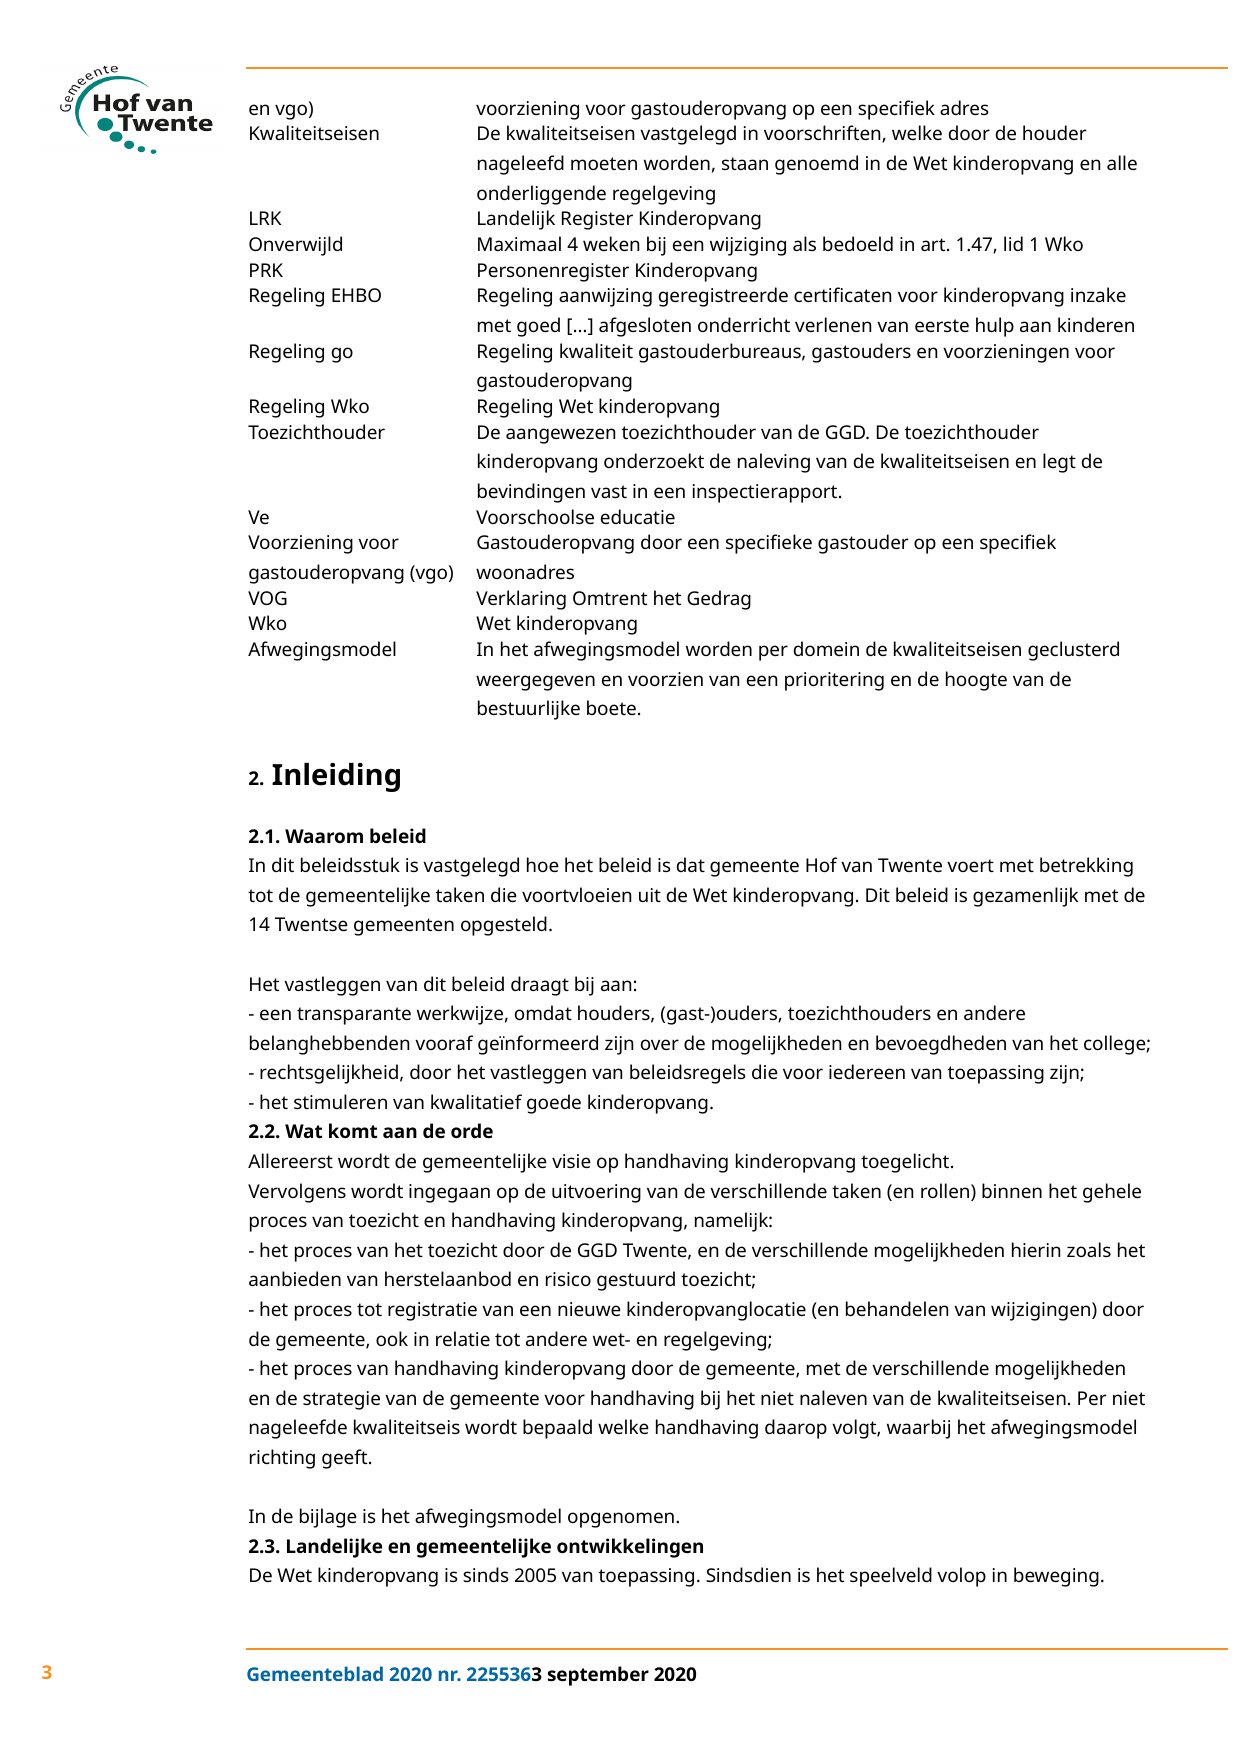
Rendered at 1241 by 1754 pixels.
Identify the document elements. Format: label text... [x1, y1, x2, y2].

table_cell Ve [248, 504, 476, 529]
table_cell De aangewezen toezichthouder van de GGD. De toezichthouder kinderopvang onderzoekt de naleving van de kwaliteitseisen en legt de bevindingen vast in een inspectierapport. [476, 419, 1152, 504]
text - het proces van handhaving kinderopvang door de gemeente, met de verschillende mogelijkheden en de strategie van de gemeente voor handhaving bij het niet naleven van de kwaliteitseisen. Per niet nageleefde kwaliteitseis wordt bepaald welke handhaving daarop volgt, waarbij het afwegingsmodel richting geeft. [248, 1355, 1152, 1470]
table_cell De kwaliteitseisen vastgelegd in voorschriften, welke door de houder nageleefd moeten worden, staan genoemd in de Wet kinderopvang en alle onderliggende regelgeving [476, 121, 1152, 205]
text De Wet kinderopvang is sinds 2005 van toepassing. Sindsdien is het speelveld volop in beweging. [248, 1562, 1152, 1588]
text - het proces tot registratie van een nieuwe kinderopvanglocatie (en behandelen van wijzigingen) door de gemeente, ook in relatie tot andere wet- en regelgeving; [248, 1296, 1152, 1352]
text 2.3. Landelijke en gemeentelijke ontwikkelingen [248, 1533, 1152, 1559]
table_cell en vgo) [248, 95, 476, 121]
text - het proces van het toezicht door de GGD Twente, en de verschillende mogelijkheden hierin zoals het aanbieden van herstelaanbod en risico gestuurd toezicht; [248, 1237, 1152, 1292]
table_cell Verklaring Omtrent het Gedrag [476, 585, 1152, 611]
text Vervolgens wordt ingegaan op de uitvoering van de verschillende taken (en rollen) binnen het gehele proces van toezicht en handhaving kinderopvang, namelijk: [248, 1178, 1152, 1233]
text In de bijlage is het afwegingsmodel opgenomen. [248, 1503, 1152, 1529]
text 2.2. Wat komt aan de orde [248, 1119, 1152, 1144]
table_cell PRK [248, 257, 476, 283]
text - een transparante werkwijze, omdat houders, (gast-)ouders, toezichthouders en andere belanghebbenden vooraf geïnformeerd zijn over de mogelijkheden en bevoegdheden van het college; [248, 1000, 1152, 1056]
table_cell Regeling Wko [248, 393, 476, 419]
text Allereerst wordt de gemeentelijke visie op handhaving kinderopvang toegelicht. [248, 1148, 1152, 1174]
picture [41, 47, 231, 172]
table_cell Wet kinderopvang [476, 611, 1152, 636]
text - rechtsgelijkheid, door het vastleggen van beleidsregels die voor iedereen van toepassing zijn; [248, 1059, 1152, 1085]
table_cell VOG [248, 585, 476, 611]
table_cell voorziening voor gastouderopvang op een specifiek adres [476, 95, 1152, 121]
text Het vastleggen van dit beleid draagt bij aan: [248, 971, 1152, 997]
text 2. Inleiding [248, 754, 1152, 794]
table_cell Regeling aanwijzing geregistreerde certificaten voor kinderopvang inzake met goed […] afgesloten onderricht verlenen van eerste hulp aan kinderen [476, 283, 1152, 338]
table_cell Voorschoolse educatie [476, 504, 1152, 529]
table_cell Toezichthouder [248, 419, 476, 504]
table_cell Regeling go [248, 338, 476, 393]
text - het stimuleren van kwalitatief goede kinderopvang. [248, 1089, 1152, 1115]
text In dit beleidsstuk is vastgelegd hoe het beleid is dat gemeente Hof van Twente voert met betrekking tot de gemeentelijke taken die voortvloeien uit de Wet kinderopvang. Dit beleid is gezamenlijk met de 14 Twentse gemeenten opgesteld. [248, 852, 1152, 937]
table_cell Maximaal 4 weken bij een wijziging als bedoeld in art. 1.47, lid 1 Wko [476, 231, 1152, 257]
table_cell Personenregister Kinderopvang [476, 257, 1152, 283]
table_cell Regeling EHBO [248, 283, 476, 338]
table_cell Landelijk Register Kinderopvang [476, 205, 1152, 231]
table_cell Wko [248, 611, 476, 636]
table_cell Gastouderopvang door een specifieke gastouder op een specifiek woonadres [476, 530, 1152, 585]
table_cell Onverwijld [248, 231, 476, 257]
text 2.1. Waarom beleid [248, 823, 1152, 849]
table_cell LRK [248, 205, 476, 231]
table_cell Voorziening voor gastouderopvang (vgo) [248, 530, 476, 585]
table_cell Regeling kwaliteit gastouderbureaus, gastouders en voorzieningen voor gastouderopvang [476, 338, 1152, 393]
table_cell Kwaliteitseisen [248, 121, 476, 205]
table_cell Regeling Wet kinderopvang [476, 393, 1152, 419]
table_cell In het afwegingsmodel worden per domein de kwaliteitseisen geclusterd weergegeven en voorzien van een prioritering en de hoogte van de bestuurlijke boete. [476, 636, 1152, 721]
table_cell Afwegingsmodel [248, 636, 476, 721]
